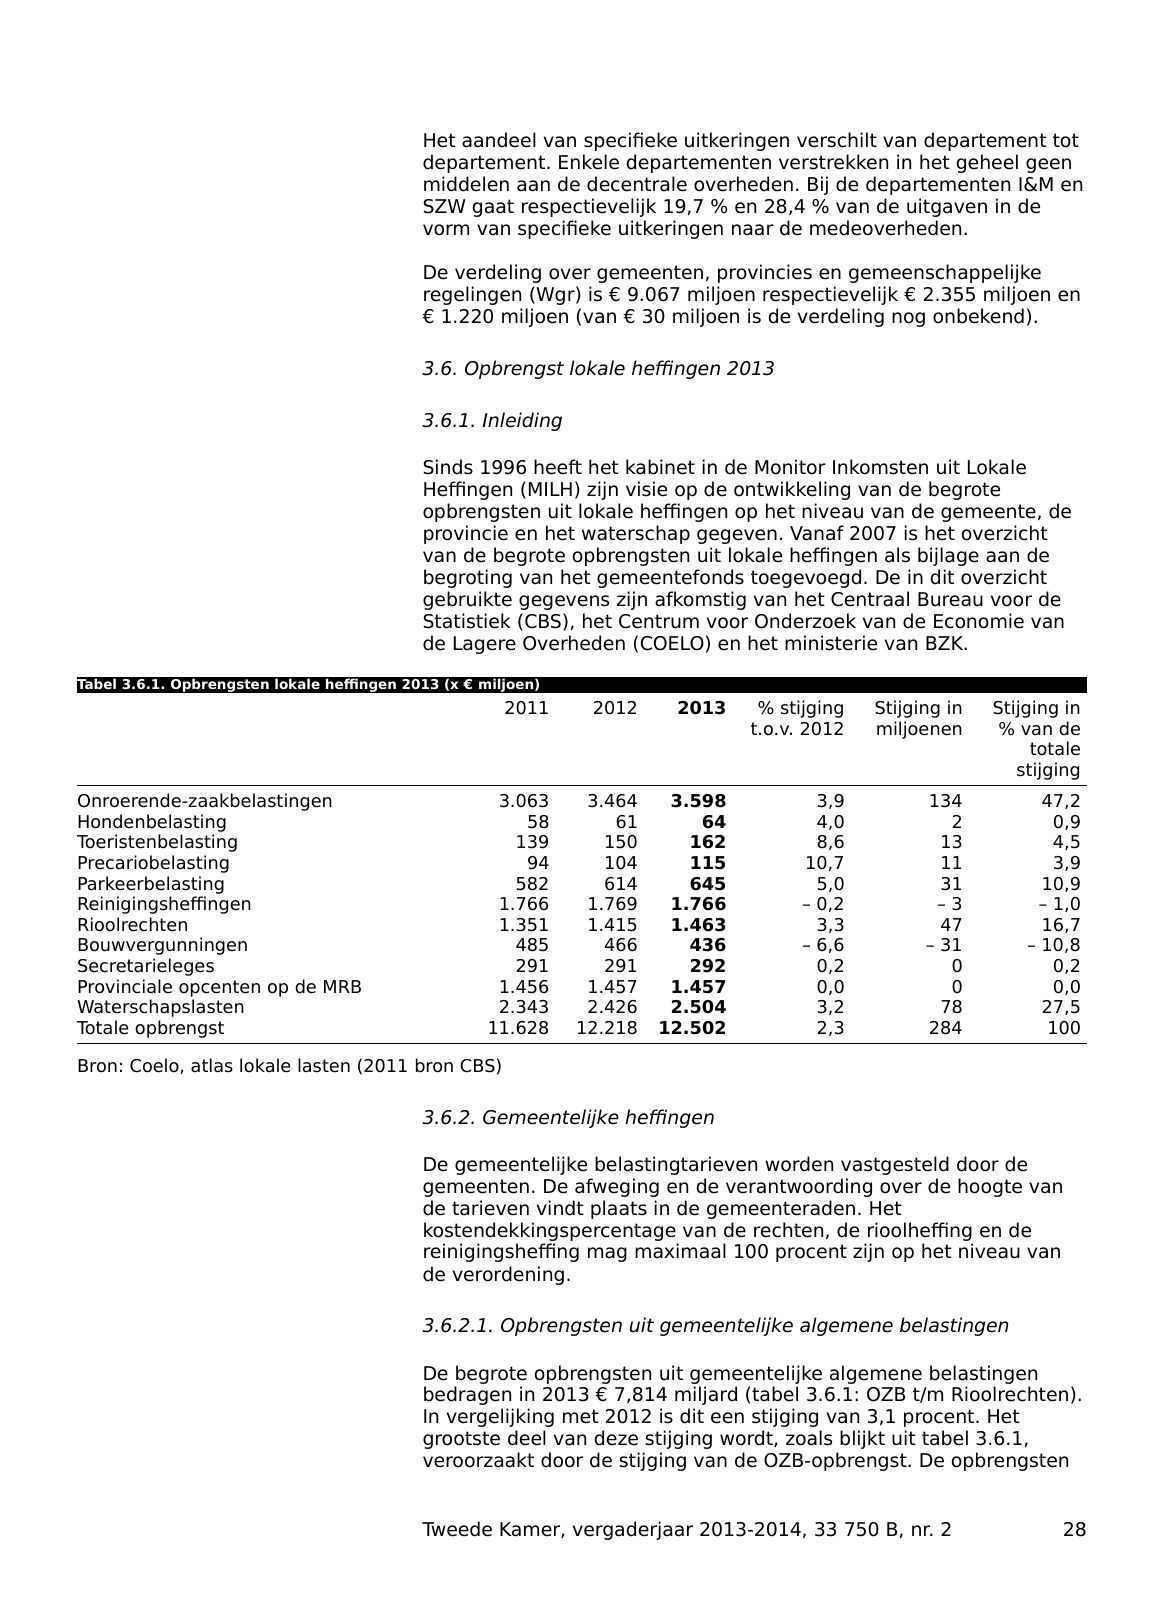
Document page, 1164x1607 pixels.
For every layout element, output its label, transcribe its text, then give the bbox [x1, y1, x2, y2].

table_cell Reinigingsheffingen [77, 894, 466, 915]
table_cell 0 [850, 956, 968, 977]
table_cell Bouwvergunningen [77, 935, 466, 956]
table_cell Hondenbelasting [77, 812, 466, 832]
table_cell % stijging t.o.v. 2012 [732, 693, 850, 785]
table_cell 0,2 [732, 956, 850, 977]
table_cell 2013 [644, 693, 732, 785]
table_cell 1.351 [466, 915, 555, 935]
table_cell – 0,2 [732, 894, 850, 915]
table_cell 466 [555, 935, 644, 956]
table_cell 3.063 [466, 786, 555, 812]
table_cell 1.415 [555, 915, 644, 935]
table_cell 0,9 [969, 812, 1087, 832]
table_cell 13 [850, 832, 968, 853]
table_cell 291 [555, 956, 644, 977]
table_cell 1.456 [466, 977, 555, 997]
table_cell 1.463 [644, 915, 732, 935]
table_cell 1.769 [555, 894, 644, 915]
table_cell 61 [555, 812, 644, 832]
table_cell 12.502 [644, 1018, 732, 1043]
table_cell Stijging in miljoenen [850, 693, 968, 785]
table_cell – 3 [850, 894, 968, 915]
table_cell [77, 693, 466, 785]
table_cell 485 [466, 935, 555, 956]
table_cell Secretarieleges [77, 956, 466, 977]
table_cell – 1,0 [969, 894, 1087, 915]
table_cell 27,5 [969, 997, 1087, 1018]
table_cell 162 [644, 832, 732, 853]
table_cell 8,6 [732, 832, 850, 853]
text De verdeling over gemeenten, provincies en gemeenschappelijke regelingen (Wgr) is € 9.067 miljoen respectievelijk € 2.355 miljoen en € 1.220 miljoen (van € 30 miljoen is de verdeling nog onbekend). [422, 262, 1087, 328]
table_cell 100 [969, 1018, 1087, 1043]
table_cell Waterschapslasten [77, 997, 466, 1018]
table_cell 11 [850, 853, 968, 873]
table_cell 0,0 [969, 977, 1087, 997]
table_cell 2.426 [555, 997, 644, 1018]
table_cell 10,9 [969, 874, 1087, 894]
table_cell 292 [644, 956, 732, 977]
table_cell 150 [555, 832, 644, 853]
table_cell 3,9 [969, 853, 1087, 873]
table_cell 12.218 [555, 1018, 644, 1043]
table_cell 2 [850, 812, 968, 832]
table_cell Onroerende-zaakbelastingen [77, 786, 466, 812]
table_cell 645 [644, 874, 732, 894]
table_cell 2012 [555, 693, 644, 785]
table_cell 47 [850, 915, 968, 935]
table_cell 0,0 [732, 977, 850, 997]
table_cell – 31 [850, 935, 968, 956]
table_cell 58 [466, 812, 555, 832]
table_cell Precariobelasting [77, 853, 466, 873]
text Sinds 1996 heeft het kabinet in de Monitor Inkomsten uit Lokale Heffingen (MILH) zijn visie op de ontwikkeling van de begrote opbrengsten uit lokale heffingen op het niveau van de gemeente, de provincie en het waterschap gegeven. Vanaf 2007 is het overzicht van de begrote opbrengsten uit lokale heffingen als bijlage aan de begroting van het gemeentefonds toegevoegd. De in dit overzicht gebruikte gegevens zijn afkomstig van het Centraal Bureau voor de Statistiek (CBS), het Centrum voor Onderzoek van de Economie van de Lagere Overheden (COELO) en het ministerie van BZK. [422, 457, 1087, 655]
table_cell 104 [555, 853, 644, 873]
table_cell 2.343 [466, 997, 555, 1018]
table_cell 436 [644, 935, 732, 956]
table_cell Rioolrechten [77, 915, 466, 935]
table_cell 3.464 [555, 786, 644, 812]
table_cell 0,2 [969, 956, 1087, 977]
table_cell 4,5 [969, 832, 1087, 853]
table_cell 11.628 [466, 1018, 555, 1043]
table_cell 2.504 [644, 997, 732, 1018]
table_cell 284 [850, 1018, 968, 1043]
table_cell 94 [466, 853, 555, 873]
table_cell 2011 [466, 693, 555, 785]
table_cell 1.766 [644, 894, 732, 915]
table_cell 115 [644, 853, 732, 873]
table_cell 3.598 [644, 786, 732, 812]
table_cell 614 [555, 874, 644, 894]
table_cell Provinciale opcenten op de MRB [77, 977, 466, 997]
table_cell 134 [850, 786, 968, 812]
subtitle 3.6.2. Gemeentelijke heffingen [422, 1107, 1087, 1128]
text De gemeentelijke belastingtarieven worden vastgesteld door de gemeenten. De afweging en de verantwoording over de hoogte van de tarieven vindt plaats in de gemeenteraden. Het kostendekkingspercentage van de rechten, de rioolheffing en de reinigingsheffing mag maximaal 100 procent zijn op het niveau van de verordening. [422, 1153, 1087, 1285]
table_cell 4,0 [732, 812, 850, 832]
subtitle 3.6. Opbrengst lokale heffingen 2013 [422, 358, 1087, 380]
text Het aandeel van specifieke uitkeringen verschilt van departement tot departement. Enkele departementen verstrekken in het geheel geen middelen aan de decentrale overheden. Bij de departementen I&M en SZW gaat respectievelijk 19,7 % en 28,4 % van de uitgaven in de vorm van specifieke uitkeringen naar de medeoverheden. [422, 130, 1087, 240]
table_cell 78 [850, 997, 968, 1018]
table_cell 64 [644, 812, 732, 832]
table_cell 2,3 [732, 1018, 850, 1043]
table_cell Parkeerbelasting [77, 874, 466, 894]
table_cell 3,3 [732, 915, 850, 935]
table_cell 1.457 [644, 977, 732, 997]
table_cell – 6,6 [732, 935, 850, 956]
table_header Tabel 3.6.1. Opbrengsten lokale heffingen 2013 (x € miljoen) [77, 677, 1087, 692]
table_cell Bron: Coelo, atlas lokale lasten (2011 bron CBS) [77, 1044, 1087, 1077]
table_cell 3,2 [732, 997, 850, 1018]
table_cell – 10,8 [969, 935, 1087, 956]
table_cell 1.766 [466, 894, 555, 915]
table_cell 0 [850, 977, 968, 997]
table_cell 139 [466, 832, 555, 853]
subtitle 3.6.1. Inleiding [422, 410, 1087, 432]
table_cell 582 [466, 874, 555, 894]
text De begrote opbrengsten uit gemeentelijke algemene belastingen bedragen in 2013 € 7,814 miljard (tabel 3.6.1: OZB t/m Rioolrechten). In vergelijking met 2012 is dit een stijging van 3,1 procent. Het grootste deel van deze stijging wordt, zoals blijkt uit tabel 3.6.1, veroorzaakt door de stijging van de OZB-opbrengst. De opbrengsten [422, 1362, 1087, 1472]
table_cell 291 [466, 956, 555, 977]
table_cell Stijging in % van de totale stijging [969, 693, 1087, 785]
table_cell Totale opbrengst [77, 1018, 466, 1043]
table_cell 31 [850, 874, 968, 894]
table_cell Toeristenbelasting [77, 832, 466, 853]
table_cell 10,7 [732, 853, 850, 873]
table_cell 5,0 [732, 874, 850, 894]
table_cell 16,7 [969, 915, 1087, 935]
subtitle 3.6.2.1. Opbrengsten uit gemeentelijke algemene belastingen [422, 1315, 1087, 1337]
table_cell 3,9 [732, 786, 850, 812]
table_cell 1.457 [555, 977, 644, 997]
table_cell 47,2 [969, 786, 1087, 812]
